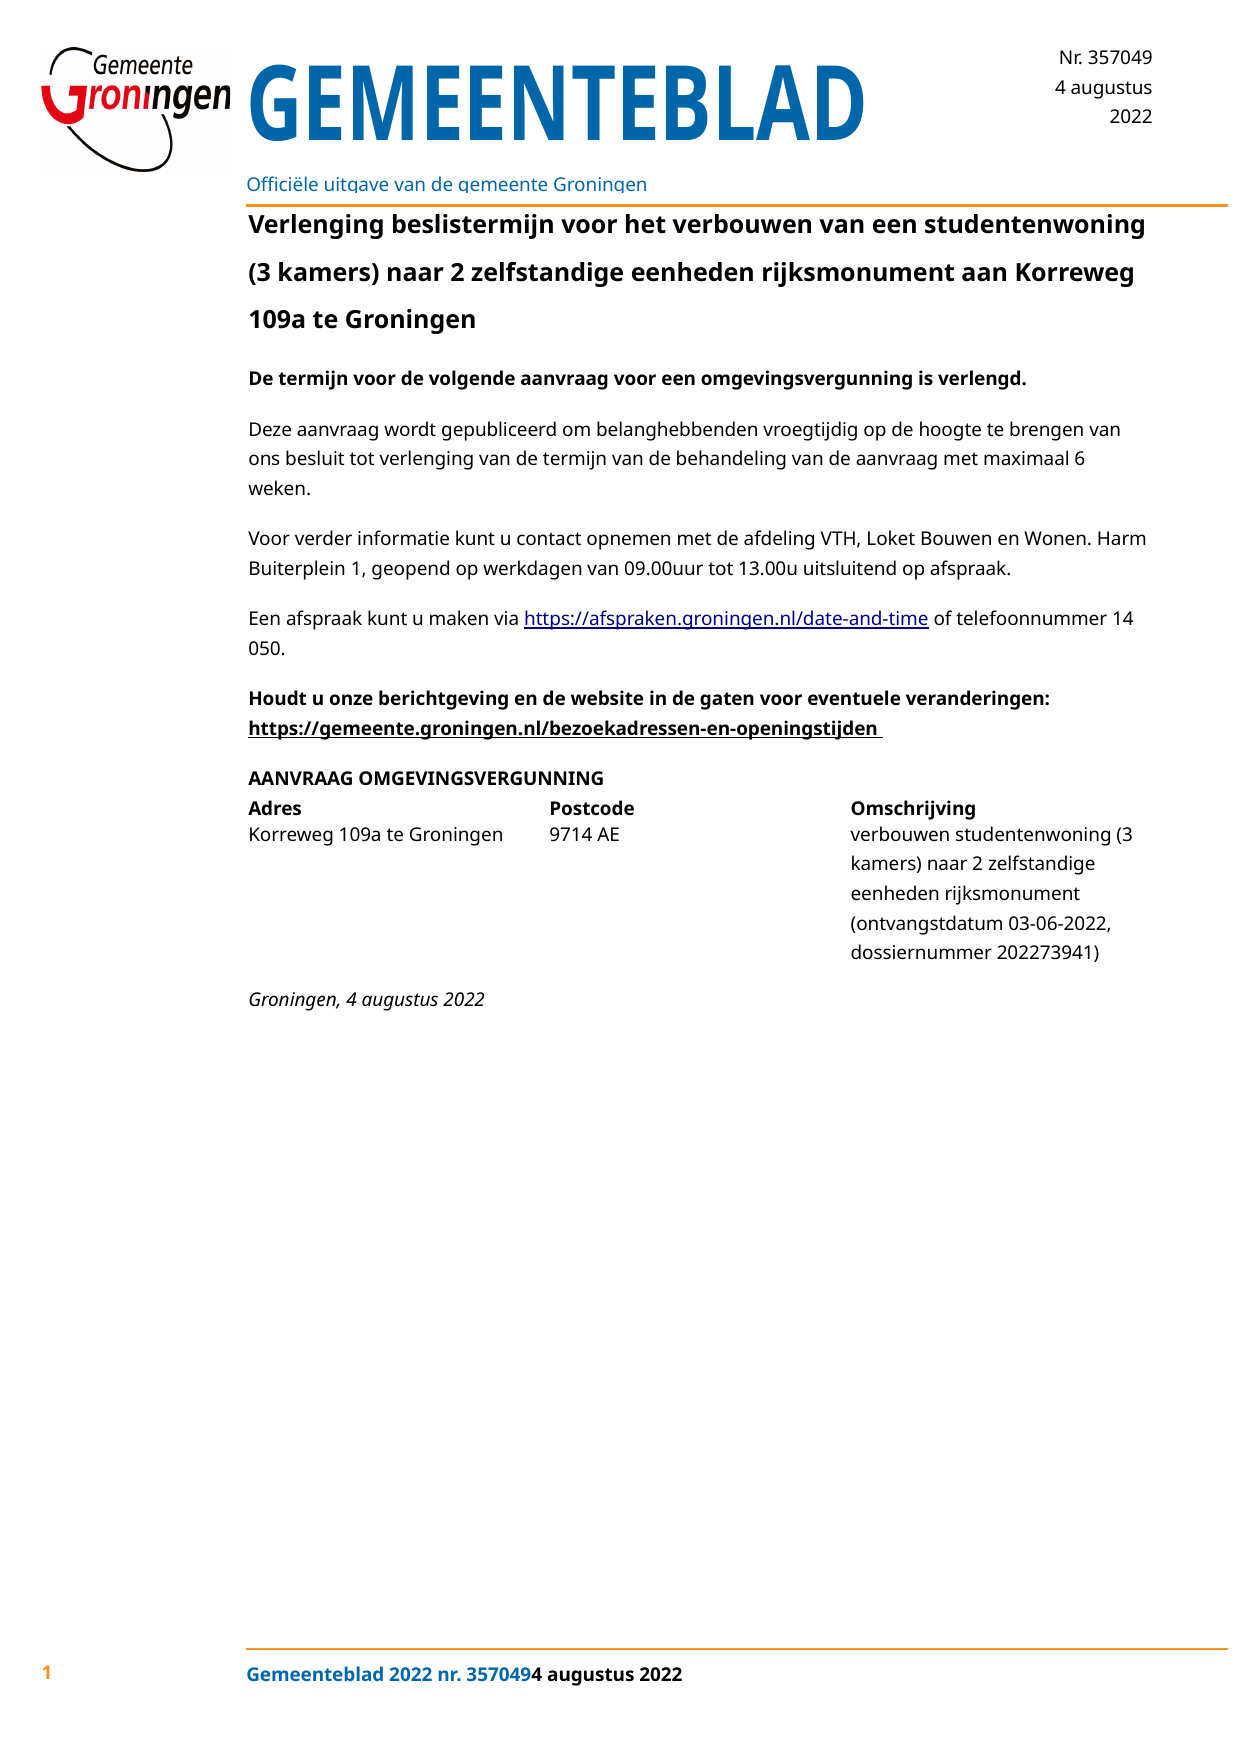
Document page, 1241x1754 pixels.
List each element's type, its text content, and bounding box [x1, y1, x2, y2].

text AANVRAAG OMGEVINGSVERGUNNING [248, 766, 1152, 791]
table_header Adres [248, 795, 549, 821]
text Groningen, 4 augustus 2022 [248, 986, 1152, 1012]
table_cell Korreweg 109a te Groningen [248, 821, 549, 965]
table_cell 9714 AE [549, 821, 850, 965]
text Een afspraak kunt u maken via https://afspraken.groningen.nl/date-and-time of telefoonnummer 14 050. [248, 606, 1152, 661]
table_header Postcode [549, 795, 850, 821]
text De termijn voor de volgende aanvraag voor een omgevingsvergunning is verlengd. [248, 366, 1152, 391]
table_header Omschrijving [850, 795, 1152, 821]
text Houdt u onze berichtgeving en de website in de gaten voor eventuele veranderingen: https://gemeente.groningen.nl/bezoekadressen-en-openingstijden [248, 686, 1152, 741]
table_cell verbouwen studentenwoning (3 kamers) naar 2 zelfstandige eenheden rijksmonument (ontvangstdatum 03-06-2022, dossiernummer 202273941) [850, 821, 1152, 965]
text Deze aanvraag wordt gepubliceerd om belanghebbenden vroegtijdig op de hoogte te brengen van ons besluit tot verlenging van de termijn van de behandeling van de aanvraag met maximaal 6 weken. [248, 416, 1152, 501]
text Verlenging beslistermijn voor het verbouwen van een studentenwoning (3 kamers) naar 2 zelfstandige eenheden rijksmonument aan Korreweg 109a te Groningen [248, 207, 1152, 336]
text Voor verder informatie kunt u contact opnemen met de afdeling VTH, Loket Bouwen en Wonen. Harm Buiterplein 1, geopend op werkdagen van 09.00uur tot 13.00u uitsluitend op afspraak. [248, 526, 1152, 581]
picture [41, 47, 231, 172]
